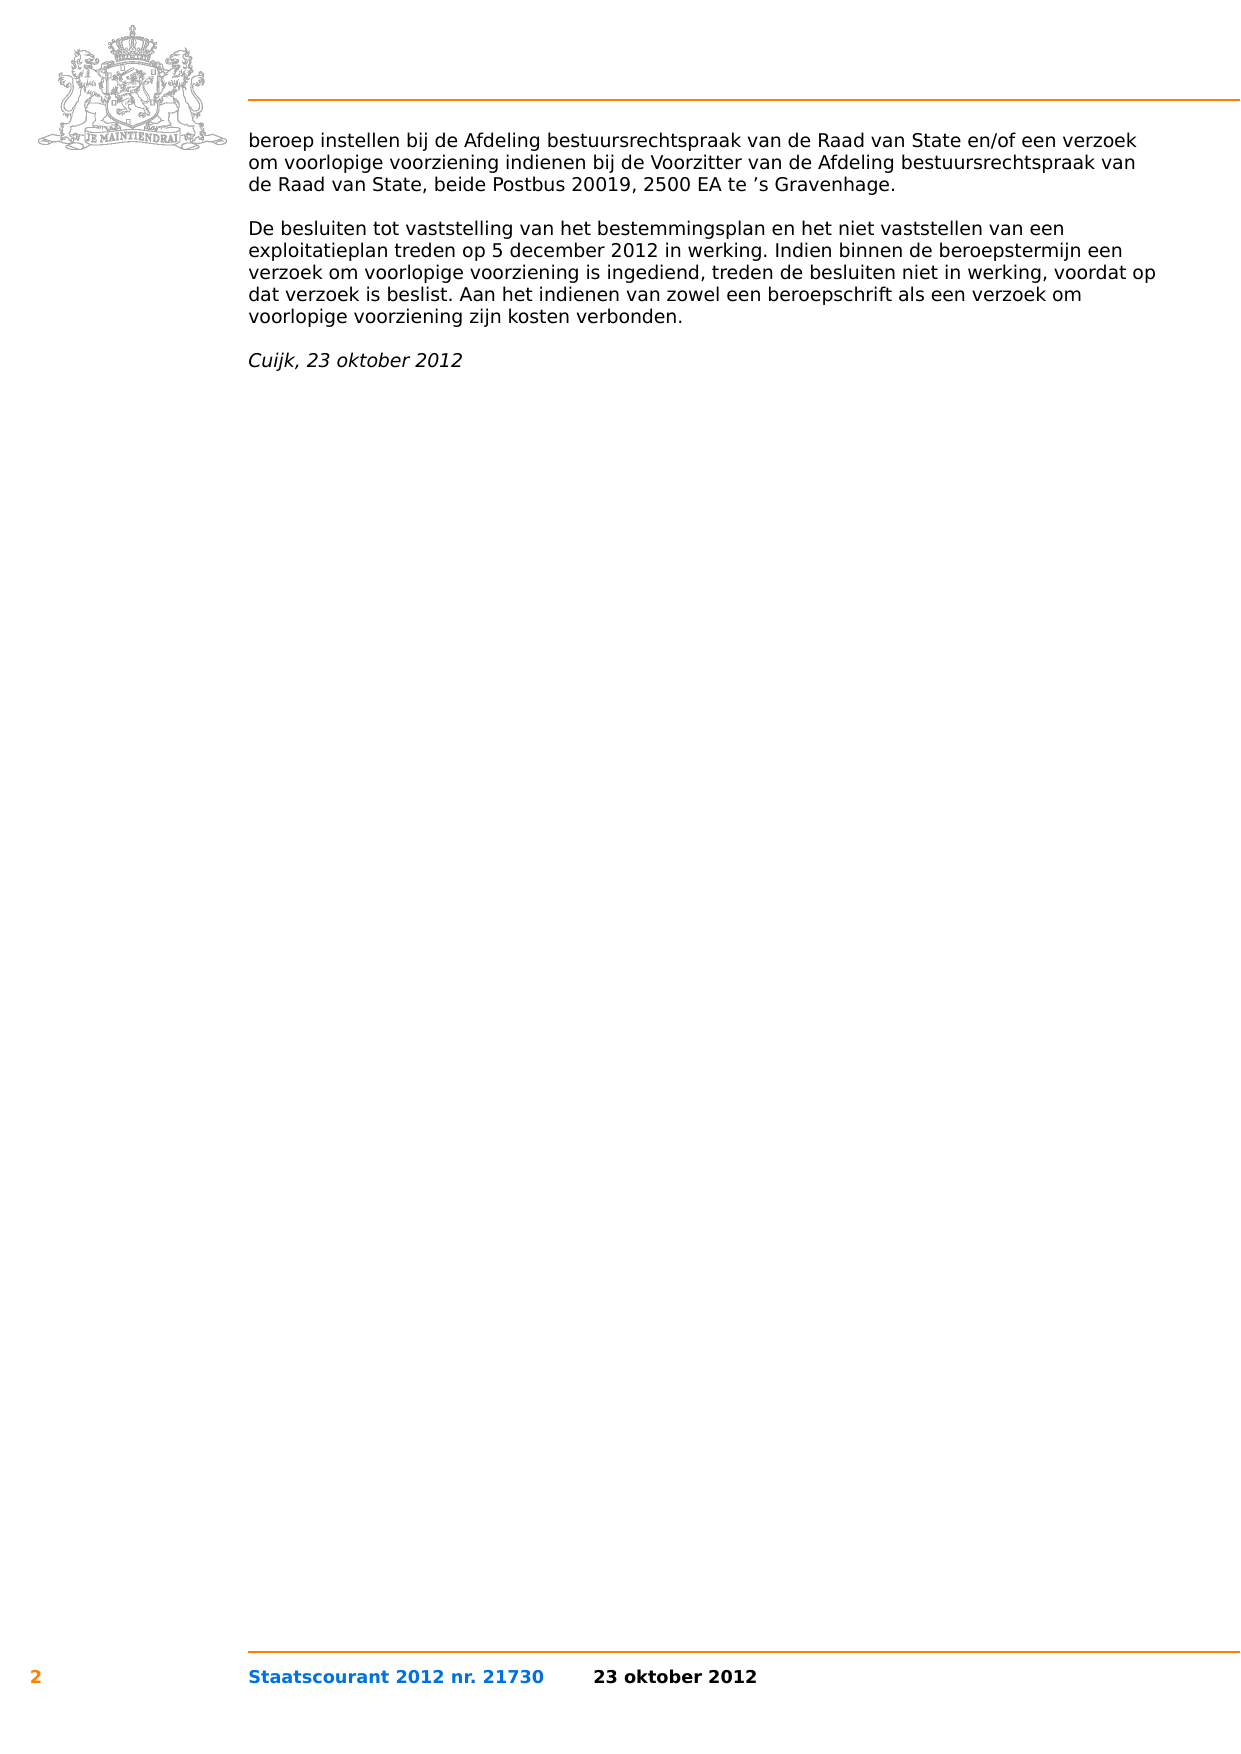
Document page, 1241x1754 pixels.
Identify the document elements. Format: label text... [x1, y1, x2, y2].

picture [38, 25, 227, 150]
text Cuijk, 23 oktober 2012 [248, 349, 1163, 371]
text De besluiten tot vaststelling van het bestemmingsplan en het niet vaststellen van een exploitatieplan treden op 5 december 2012 in werking. Indien binnen de beroepstermijn een verzoek om voorlopige voorziening is ingediend, treden de besluiten niet in werking, voordat op dat verzoek is beslist. Aan het indienen van zowel een beroepschrift als een verzoek om voorlopige voorziening zijn kosten verbonden. [248, 218, 1163, 328]
text beroep instellen bij de Afdeling bestuursrechtspraak van de Raad van State en/of een verzoek om voorlopige voorziening indienen bij de Voorzitter van de Afdeling bestuursrechtspraak van de Raad van State, beide Postbus 20019, 2500 EA te ’s Gravenhage. [248, 130, 1163, 196]
